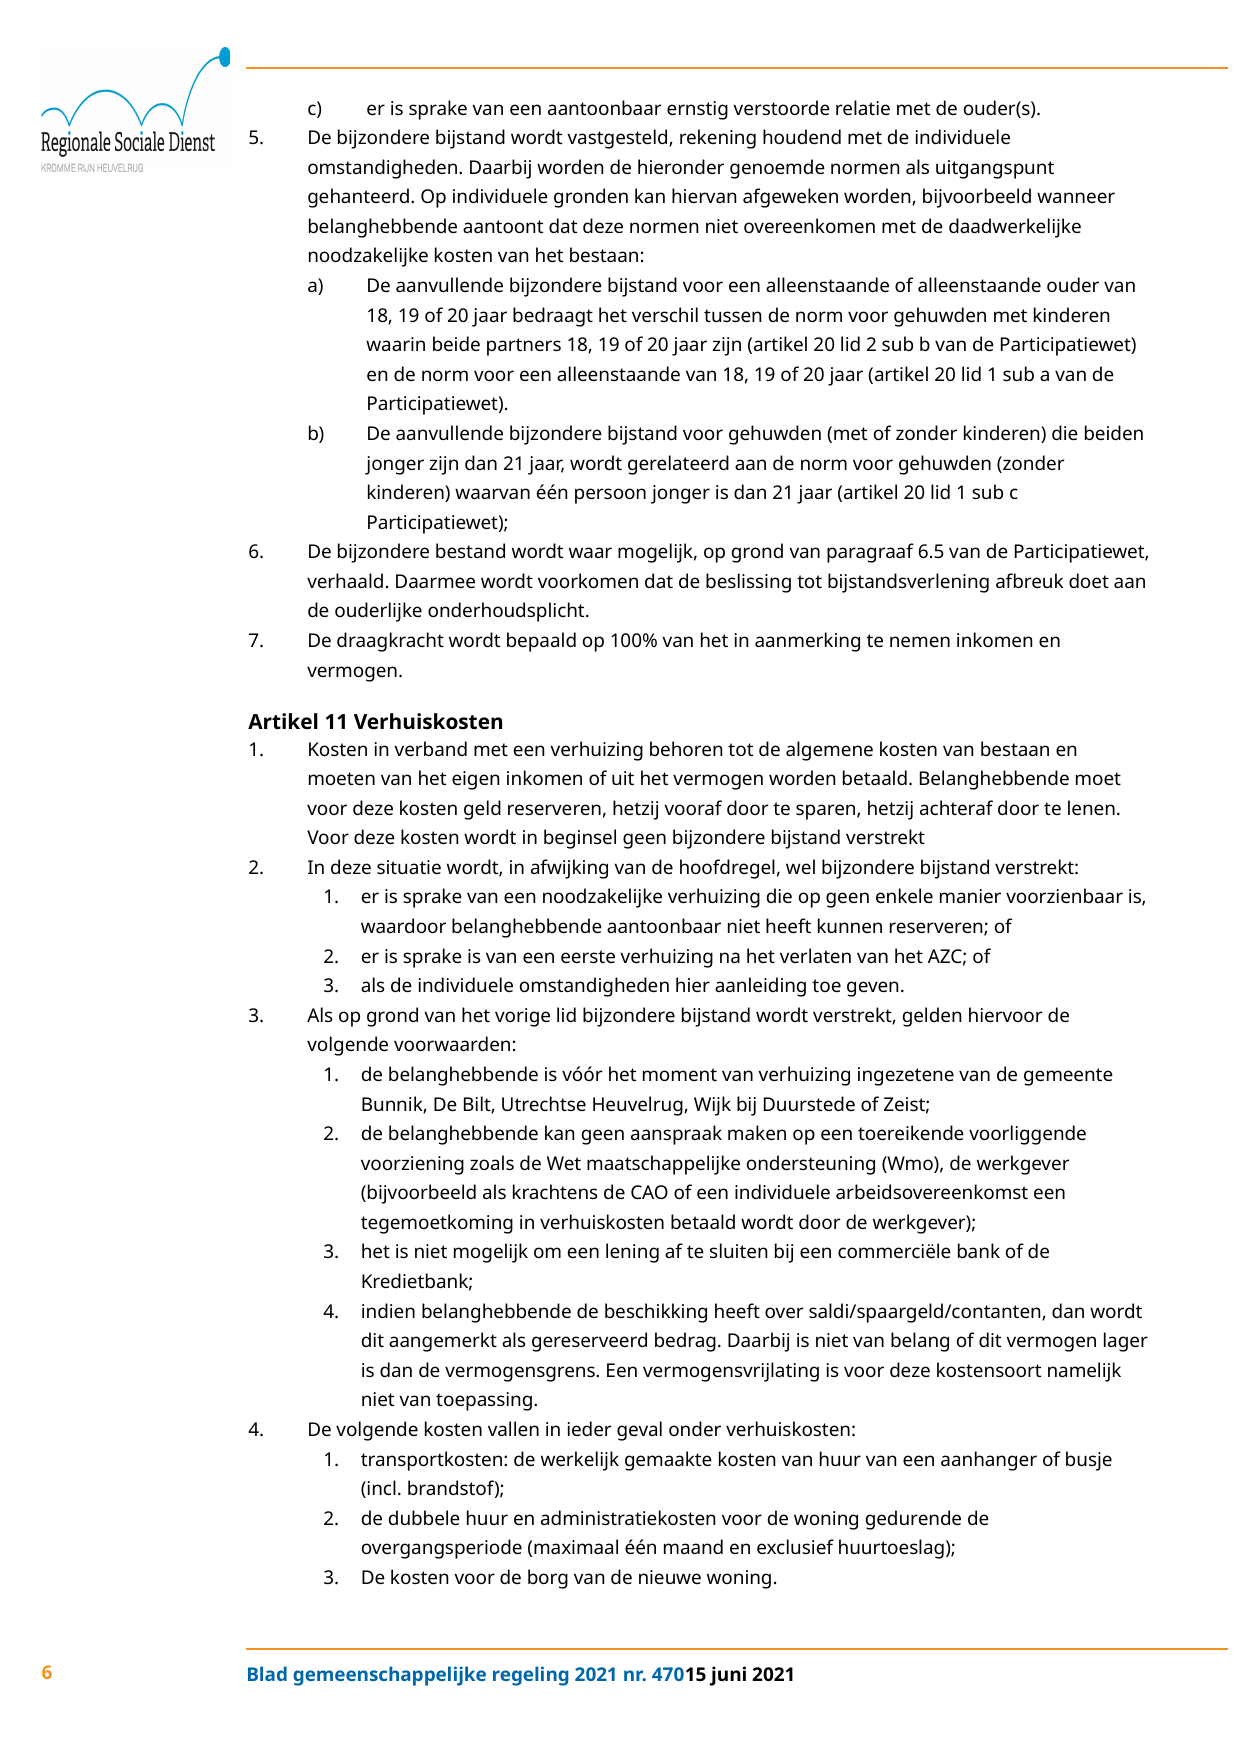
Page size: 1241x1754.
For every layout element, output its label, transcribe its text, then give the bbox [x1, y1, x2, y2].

list Kosten in verband met een verhuizing behoren tot de algemene kosten van bestaan en moeten van het eigen inkomen of uit het vermogen worden betaald. Belanghebbende moet voor deze kosten geld reserveren, hetzij vooraf door te sparen, hetzij achteraf door te lenen. Voor deze kosten wordt in beginsel geen bijzondere bijstand verstrekt [248, 736, 1152, 850]
list de belanghebbende is vóór het moment van verhuizing ingezetene van de gemeente Bunnik, De Bilt, Utrechtse Heuvelrug, Wijk bij Duurstede of Zeist; [323, 1061, 1152, 1116]
list er is sprake is van een eerste verhuizing na het verlaten van het AZC; of [323, 943, 1152, 968]
list Als op grond van het vorige lid bijzondere bijstand wordt verstrekt, gelden hiervoor de volgende voorwaarden: [248, 1002, 1152, 1057]
list De bijzondere bijstand wordt vastgesteld, rekening houdend met de individuele omstandigheden. Daarbij worden de hieronder genoemde normen als uitgangspunt gehanteerd. Op individuele gronden kan hiervan afgeweken worden, bijvoorbeeld wanneer belanghebbende aantoont dat deze normen niet overeenkomen met de daadwerkelijke noodzakelijke kosten van het bestaan: [248, 124, 1152, 268]
list het is niet mogelijk om een lening af te sluiten bij een commerciële bank of de Kredietbank; [323, 1239, 1152, 1294]
list De bijzondere bestand wordt waar mogelijk, op grond van paragraaf 6.5 van de Participatiewet, verhaald. Daarmee wordt voorkomen dat de beslissing tot bijstandsverlening afbreuk doet aan de ouderlijke onderhoudsplicht. [248, 538, 1152, 623]
list In deze situatie wordt, in afwijking van de hoofdregel, wel bijzondere bijstand verstrekt: [248, 854, 1152, 880]
list er is sprake van een aantoonbaar ernstig verstoorde relatie met de ouder(s). [307, 95, 1152, 121]
list de dubbele huur en administratiekosten voor de woning gedurende de overgangsperiode (maximaal één maand en exclusief huurtoeslag); [323, 1505, 1152, 1560]
list de belanghebbende kan geen aanspraak maken op een toereikende voorliggende voorziening zoals de Wet maatschappelijke ondersteuning (Wmo), de werkgever (bijvoorbeeld als krachtens de CAO of een individuele arbeidsovereenkomst een tegemoetkoming in verhuiskosten betaald wordt door de werkgever); [323, 1120, 1152, 1235]
list De volgende kosten vallen in ieder geval onder verhuiskosten: [248, 1416, 1152, 1442]
picture [41, 47, 231, 172]
list als de individuele omstandigheden hier aanleiding toe geven. [323, 972, 1152, 998]
list De draagkracht wordt bepaald op 100% van het in aanmerking te nemen inkomen en vermogen. [248, 627, 1152, 683]
list er is sprake van een noodzakelijke verhuizing die op geen enkele manier voorzienbaar is, waardoor belanghebbende aantoonbaar niet heeft kunnen reserveren; of [323, 884, 1152, 939]
text Artikel 11 Verhuiskosten [248, 707, 1152, 736]
list De aanvullende bijzondere bijstand voor gehuwden (met of zonder kinderen) die beiden jonger zijn dan 21 jaar, wordt gerelateerd aan de norm voor gehuwden (zonder kinderen) waarvan één persoon jonger is dan 21 jaar (artikel 20 lid 1 sub c Participatiewet); [307, 420, 1152, 535]
list De aanvullende bijzondere bijstand voor een alleenstaande of alleenstaande ouder van 18, 19 of 20 jaar bedraagt het verschil tussen de norm voor gehuwden met kinderen waarin beide partners 18, 19 of 20 jaar zijn (artikel 20 lid 2 sub b van de Participatiewet) en de norm voor een alleenstaande van 18, 19 of 20 jaar (artikel 20 lid 1 sub a van de Participatiewet). [307, 272, 1152, 416]
list De kosten voor de borg van de nieuwe woning. [323, 1564, 1152, 1590]
list indien belanghebbende de beschikking heeft over saldi/spaargeld/contanten, dan wordt dit aangemerkt als gereserveerd bedrag. Daarbij is niet van belang of dit vermogen lager is dan de vermogensgrens. Een vermogensvrijlating is voor deze kostensoort namelijk niet van toepassing. [323, 1298, 1152, 1412]
list transportkosten: de werkelijk gemaakte kosten van huur van een aanhanger of busje (incl. brandstof); [323, 1446, 1152, 1501]
